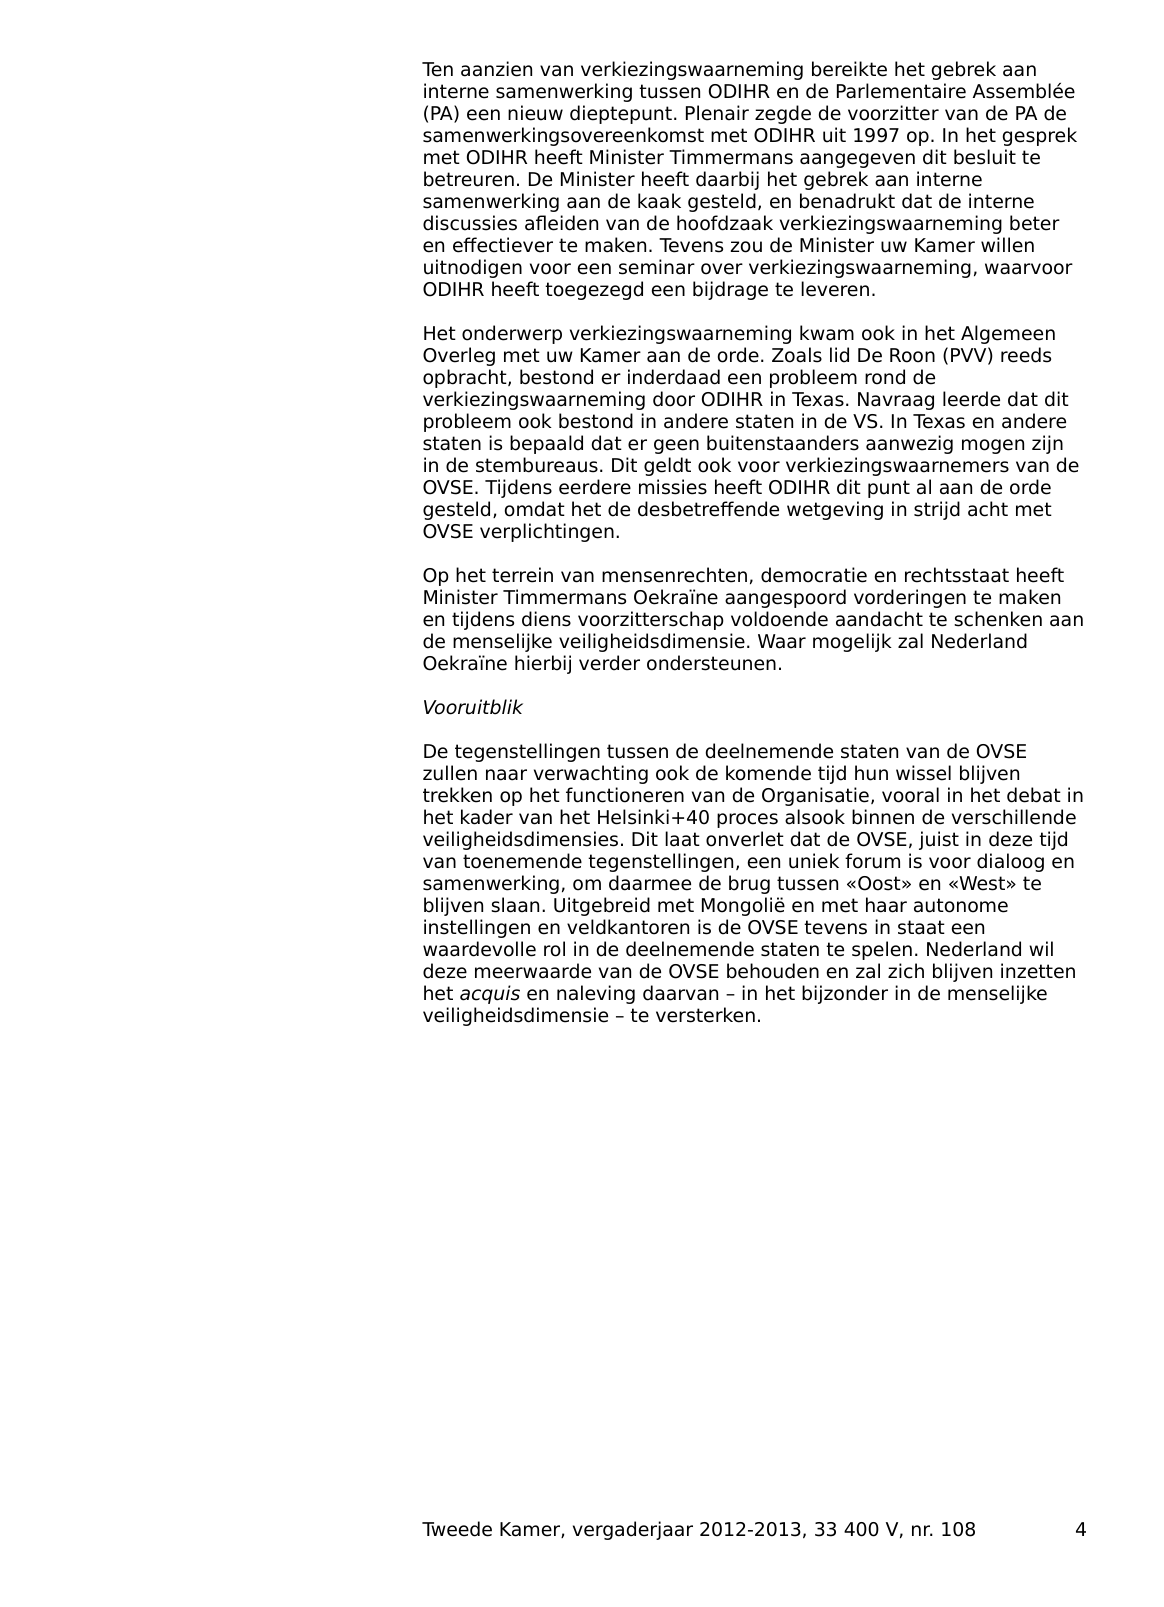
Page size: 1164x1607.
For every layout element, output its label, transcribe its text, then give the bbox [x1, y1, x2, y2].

subtitle Vooruitblik [422, 697, 1087, 719]
text Ten aanzien van verkiezingswaarneming bereikte het gebrek aan interne samenwerking tussen ODIHR en de Parlementaire Assemblée (PA) een nieuw dieptepunt. Plenair zegde de voorzitter van de PA de samenwerkingsovereenkomst met ODIHR uit 1997 op. In het gesprek met ODIHR heeft Minister Timmermans aangegeven dit besluit te betreuren. De Minister heeft daarbij het gebrek aan interne samenwerking aan de kaak gesteld, en benadrukt dat de interne discussies afleiden van de hoofdzaak verkiezingswaarneming beter en effectiever te maken. Tevens zou de Minister uw Kamer willen uitnodigen voor een seminar over verkiezingswaarneming, waarvoor ODIHR heeft toegezegd een bijdrage te leveren. [422, 59, 1087, 301]
text Op het terrein van mensenrechten, democratie en rechtsstaat heeft Minister Timmermans Oekraïne aangespoord vorderingen te maken en tijdens diens voorzitterschap voldoende aandacht te schenken aan de menselijke veiligheidsdimensie. Waar mogelijk zal Nederland Oekraïne hierbij verder ondersteunen. [422, 565, 1087, 675]
text De tegenstellingen tussen de deelnemende staten van de OVSE zullen naar verwachting ook de komende tijd hun wissel blijven trekken op het functioneren van de Organisatie, vooral in het debat in het kader van het Helsinki+40 proces alsook binnen de verschillende veiligheidsdimensies. Dit laat onverlet dat de OVSE, juist in deze tijd van toenemende tegenstellingen, een uniek forum is voor dialoog en samenwerking, om daarmee de brug tussen «Oost» en «West» te blijven slaan. Uitgebreid met Mongolië en met haar autonome instellingen en veldkantoren is de OVSE tevens in staat een waardevolle rol in de deelnemende staten te spelen. Nederland wil deze meerwaarde van de OVSE behouden en zal zich blijven inzetten het acquis en naleving daarvan – in het bijzonder in de menselijke veiligheidsdimensie – te versterken. [422, 741, 1087, 1027]
text Het onderwerp verkiezingswaarneming kwam ook in het Algemeen Overleg met uw Kamer aan de orde. Zoals lid De Roon (PVV) reeds opbracht, bestond er inderdaad een probleem rond de verkiezingswaarneming door ODIHR in Texas. Navraag leerde dat dit probleem ook bestond in andere staten in de VS. In Texas en andere staten is bepaald dat er geen buitenstaanders aanwezig mogen zijn in de stembureaus. Dit geldt ook voor verkiezingswaarnemers van de OVSE. Tijdens eerdere missies heeft ODIHR dit punt al aan de orde gesteld, omdat het de desbetreffende wetgeving in strijd acht met OVSE verplichtingen. [422, 323, 1087, 543]
